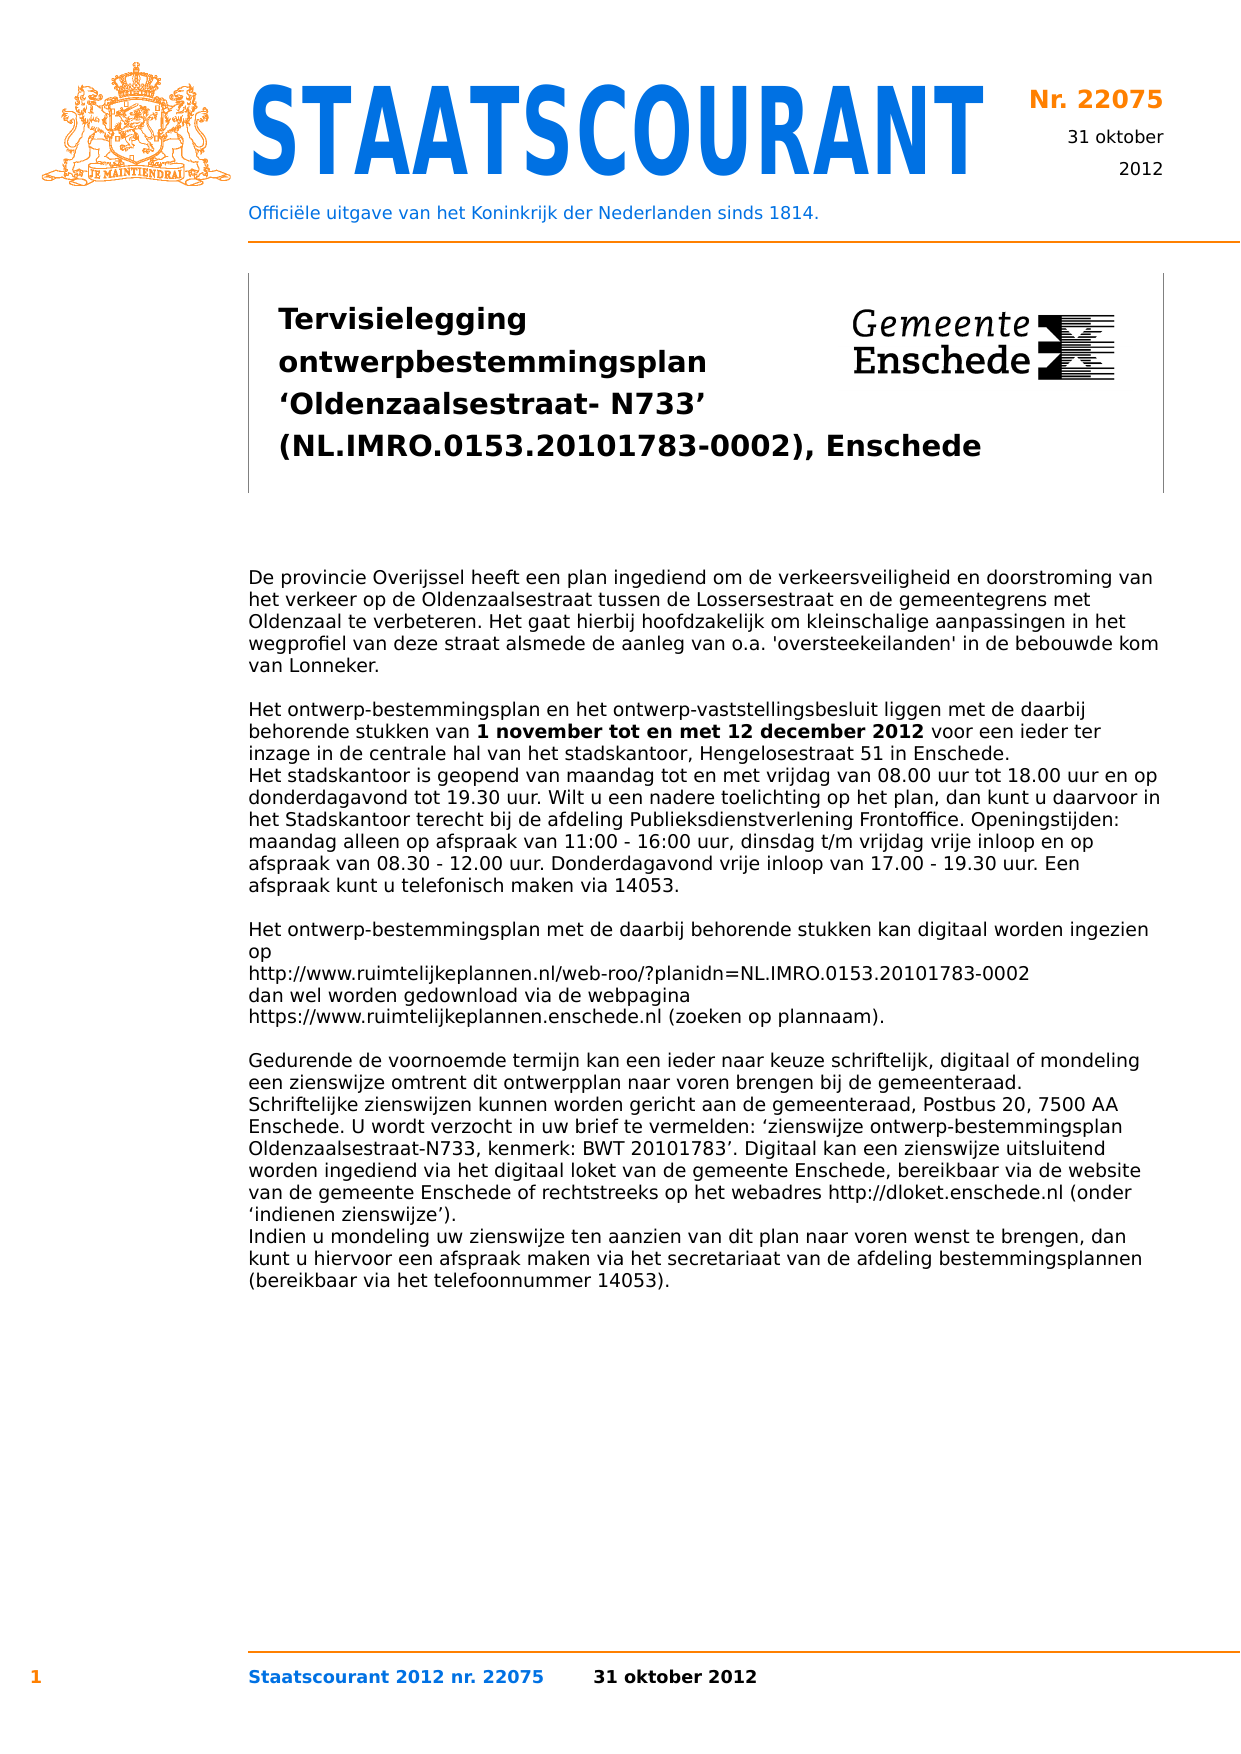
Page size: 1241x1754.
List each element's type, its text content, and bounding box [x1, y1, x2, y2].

text Het ontwerp-bestemmingsplan met de daarbij behorende stukken kan digitaal worden ingezien op [248, 918, 1163, 962]
table_header [25, 62, 248, 241]
picture [838, 302, 1134, 391]
subtitle Tervisielegging ontwerpbestemmingsplan ‘Oldenzaalsestraat- N733’ (NL.IMRO.0153.20101783-0002), Enschede [249, 273, 1163, 493]
table_cell 31 oktober [998, 121, 1240, 153]
picture [41, 62, 231, 186]
text Het stadskantoor is geopend van maandag tot en met vrijdag van 08.00 uur tot 18.00 uur en op donderdagavond tot 19.30 uur. Wilt u een nadere toelichting op het plan, dan kunt u daarvoor in het Stadskantoor terecht bij de afdeling Publieksdienstverlening Frontoffice. Openingstijden: maandag alleen op afspraak van 11:00 - 16:00 uur, dinsdag t/m vrijdag vrije inloop en op afspraak van 08.30 - 12.00 uur. Donderdagavond vrije inloop van 17.00 - 19.30 uur. Een afspraak kunt u telefonisch maken via 14053. [248, 765, 1163, 897]
text http://www.ruimtelijkeplannen.nl/web-roo/?planidn=NL.IMRO.0153.20101783-0002 [248, 962, 1163, 984]
table_header Nr. 22075 [998, 62, 1240, 121]
text dan wel worden gedownload via de webpagina [248, 984, 1163, 1006]
text Schriftelijke zienswijzen kunnen worden gericht aan de gemeenteraad, Postbus 20, 7500 AA Enschede. U wordt verzocht in uw brief te vermelden: ‘zienswijze ontwerp-bestemmingsplan Oldenzaalsestraat-N733, kenmerk: BWT 20101783’. Digitaal kan een zienswijze uitsluitend worden ingediend via het digitaal loket van de gemeente Enschede, bereikbaar via de website van de gemeente Enschede of rechtstreeks op het webadres http://dloket.enschede.nl (onder ‘indienen zienswijze’). [248, 1094, 1163, 1226]
text Indien u mondeling uw zienswijze ten aanzien van dit plan naar voren wenst te brengen, dan kunt u hiervoor een afspraak maken via het secretariaat van de afdeling bestemmingsplannen (bereikbaar via het telefoonnummer 14053). [248, 1226, 1163, 1292]
table_cell Officiële uitgave van het Koninkrijk der Nederlanden sinds 1814. [248, 203, 1240, 241]
text Het ontwerp-bestemmingsplan en het ontwerp-vaststellingsbesluit liggen met de daarbij behorende stukken van 1 november tot en met 12 december 2012 voor een ieder ter inzage in de centrale hal van het stadskantoor, Hengelosestraat 51 in Enschede. [248, 699, 1163, 765]
text Gedurende de voornoemde termijn kan een ieder naar keuze schriftelijk, digitaal of mondeling een zienswijze omtrent dit ontwerpplan naar voren brengen bij de gemeenteraad. [248, 1050, 1163, 1094]
text De provincie Overijssel heeft een plan ingediend om de verkeersveiligheid en doorstroming van het verkeer op de Oldenzaalsestraat tussen de Lossersestraat en de gemeentegrens met Oldenzaal te verbeteren. Het gaat hierbij hoofdzakelijk om kleinschalige aanpassingen in het wegprofiel van deze straat alsmede de aanleg van o.a. 'oversteekeilanden' in de bebouwde kom van Lonneker. [248, 567, 1163, 677]
text https://www.ruimtelijkeplannen.enschede.nl (zoeken op plannaam). [248, 1006, 1163, 1028]
table_cell 2012 [998, 153, 1240, 203]
table_header STAATSCOURANT [248, 62, 998, 203]
